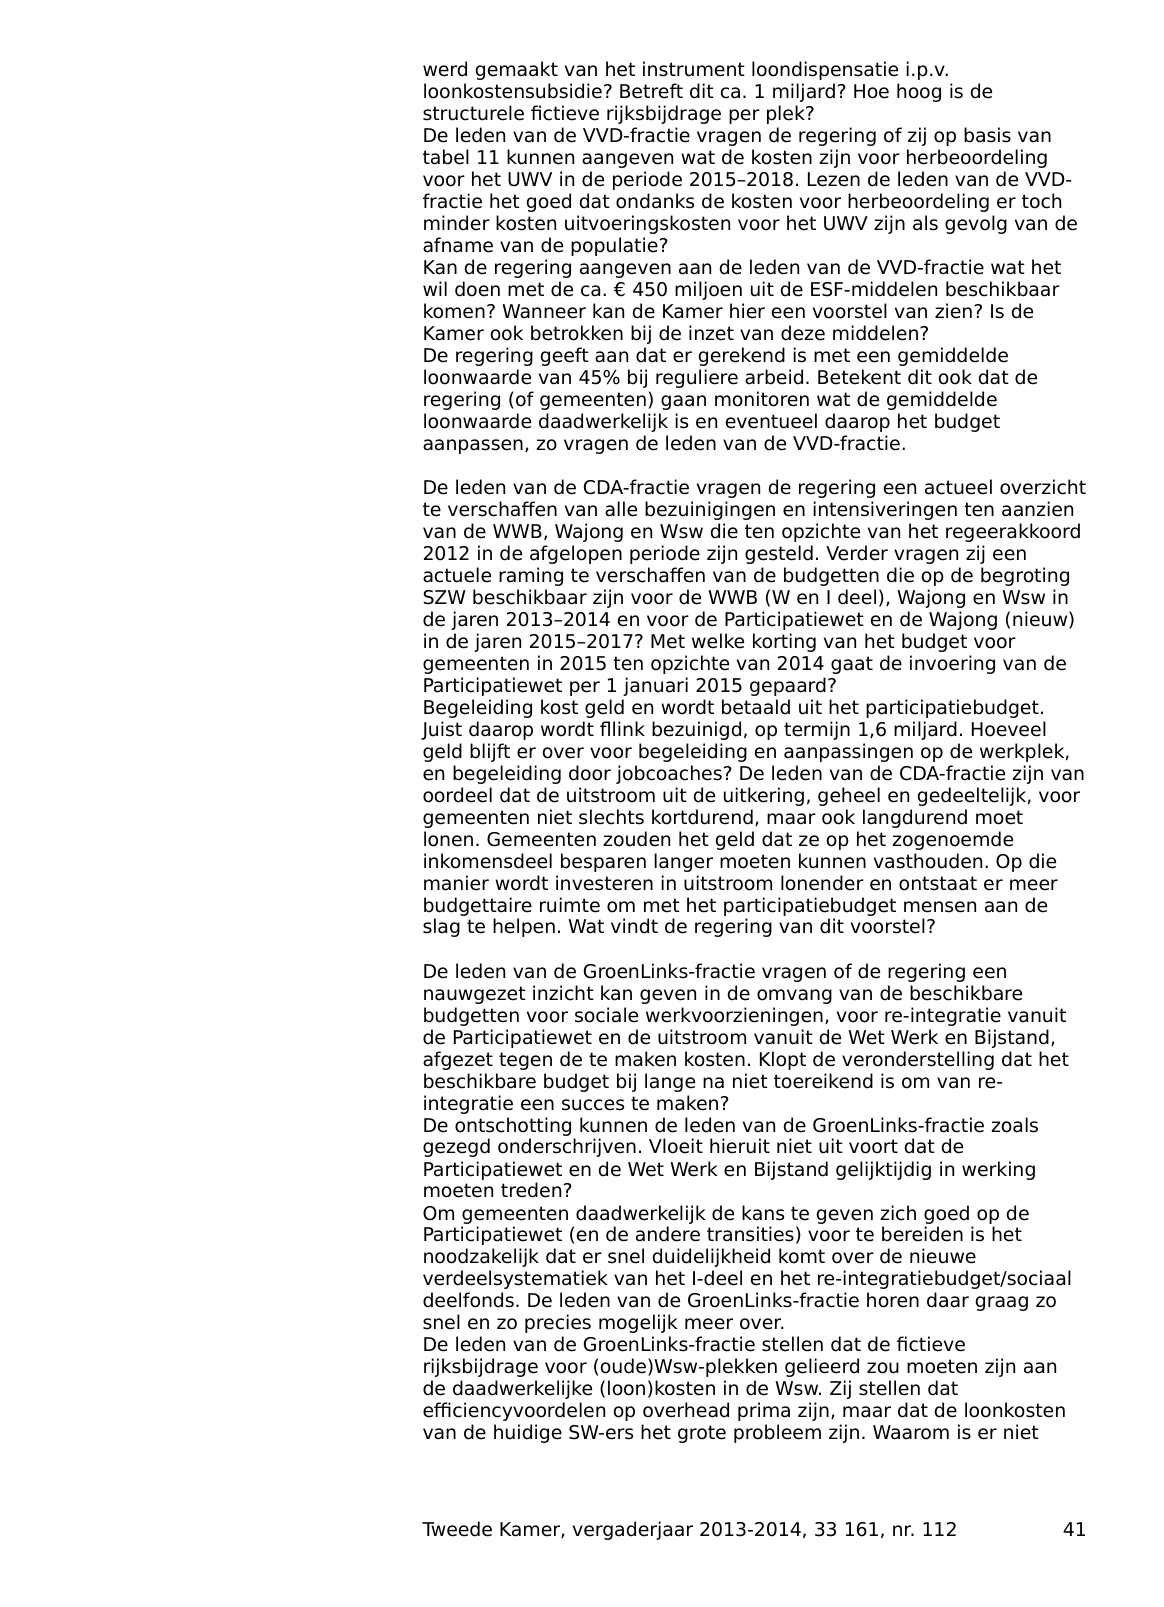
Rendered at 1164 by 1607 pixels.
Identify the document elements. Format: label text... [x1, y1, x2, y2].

text Kan de regering aangeven aan de leden van de VVD-fractie wat het wil doen met de ca. € 450 miljoen uit de ESF-middelen beschikbaar komen? Wanneer kan de Kamer hier een voorstel van zien? Is de Kamer ook betrokken bij de inzet van deze middelen? [422, 257, 1087, 345]
text Om gemeenten daadwerkelijk de kans te geven zich goed op de Participatiewet (en de andere transities) voor te bereiden is het noodzakelijk dat er snel duidelijkheid komt over de nieuwe verdeelsystematiek van het I-deel en het re-integratiebudget/sociaal deelfonds. De leden van de GroenLinks-fractie horen daar graag zo snel en zo precies mogelijk meer over. [422, 1202, 1087, 1334]
text Begeleiding kost geld en wordt betaald uit het participatiebudget. Juist daarop wordt fllink bezuinigd, op termijn 1,6 miljard. Hoeveel geld blijft er over voor begeleiding en aanpassingen op de werkplek, en begeleiding door jobcoaches? De leden van de CDA-fractie zijn van oordeel dat de uitstroom uit de uitkering, geheel en gedeeltelijk, voor gemeenten niet slechts kortdurend, maar ook langdurend moet lonen. Gemeenten zouden het geld dat ze op het zogenoemde inkomensdeel besparen langer moeten kunnen vasthouden. Op die manier wordt investeren in uitstroom lonender en ontstaat er meer budgettaire ruimte om met het participatiebudget mensen aan de slag te helpen. Wat vindt de regering van dit voorstel? [422, 697, 1087, 938]
text De ontschotting kunnen de leden van de GroenLinks-fractie zoals gezegd onderschrijven. Vloeit hieruit niet uit voort dat de Participatiewet en de Wet Werk en Bijstand gelijktijdig in werking moeten treden? [422, 1114, 1087, 1202]
text De regering geeft aan dat er gerekend is met een gemiddelde loonwaarde van 45% bij reguliere arbeid. Betekent dit ook dat de regering (of gemeenten) gaan monitoren wat de gemiddelde loonwaarde daadwerkelijk is en eventueel daarop het budget aanpassen, zo vragen de leden van de VVD-fractie. [422, 345, 1087, 455]
text De leden van de CDA-fractie vragen de regering een actueel overzicht te verschaffen van alle bezuinigingen en intensiveringen ten aanzien van de WWB, Wajong en Wsw die ten opzichte van het regeerakkoord 2012 in de afgelopen periode zijn gesteld. Verder vragen zij een actuele raming te verschaffen van de budgetten die op de begroting SZW beschikbaar zijn voor de WWB (W en I deel), Wajong en Wsw in de jaren 2013–2014 en voor de Participatiewet en de Wajong (nieuw) in de jaren 2015–2017? Met welke korting van het budget voor gemeenten in 2015 ten opzichte van 2014 gaat de invoering van de Participatiewet per 1 januari 2015 gepaard? [422, 477, 1087, 697]
text werd gemaakt van het instrument loondispensatie i.p.v. loonkostensubsidie? Betreft dit ca. 1 miljard? Hoe hoog is de structurele fictieve rijksbijdrage per plek? [422, 59, 1087, 125]
text De leden van de VVD-fractie vragen de regering of zij op basis van tabel 11 kunnen aangeven wat de kosten zijn voor herbeoordeling voor het UWV in de periode 2015–2018. Lezen de leden van de VVD-fractie het goed dat ondanks de kosten voor herbeoordeling er toch minder kosten uitvoeringskosten voor het UWV zijn als gevolg van de afname van de populatie? [422, 125, 1087, 257]
text De leden van de GroenLinks-fractie vragen of de regering een nauwgezet inzicht kan geven in de omvang van de beschikbare budgetten voor sociale werkvoorzieningen, voor re-integratie vanuit de Participatiewet en de uitstroom vanuit de Wet Werk en Bijstand, afgezet tegen de te maken kosten. Klopt de veronderstelling dat het beschikbare budget bij lange na niet toereikend is om van re-integratie een succes te maken? [422, 961, 1087, 1114]
text De leden van de GroenLinks-fractie stellen dat de fictieve rijksbijdrage voor (oude)Wsw-plekken gelieerd zou moeten zijn aan de daadwerkelijke (loon)kosten in de Wsw. Zij stellen dat efficiencyvoordelen op overhead prima zijn, maar dat de loonkosten van de huidige SW-ers het grote probleem zijn. Waarom is er niet [422, 1334, 1087, 1444]
